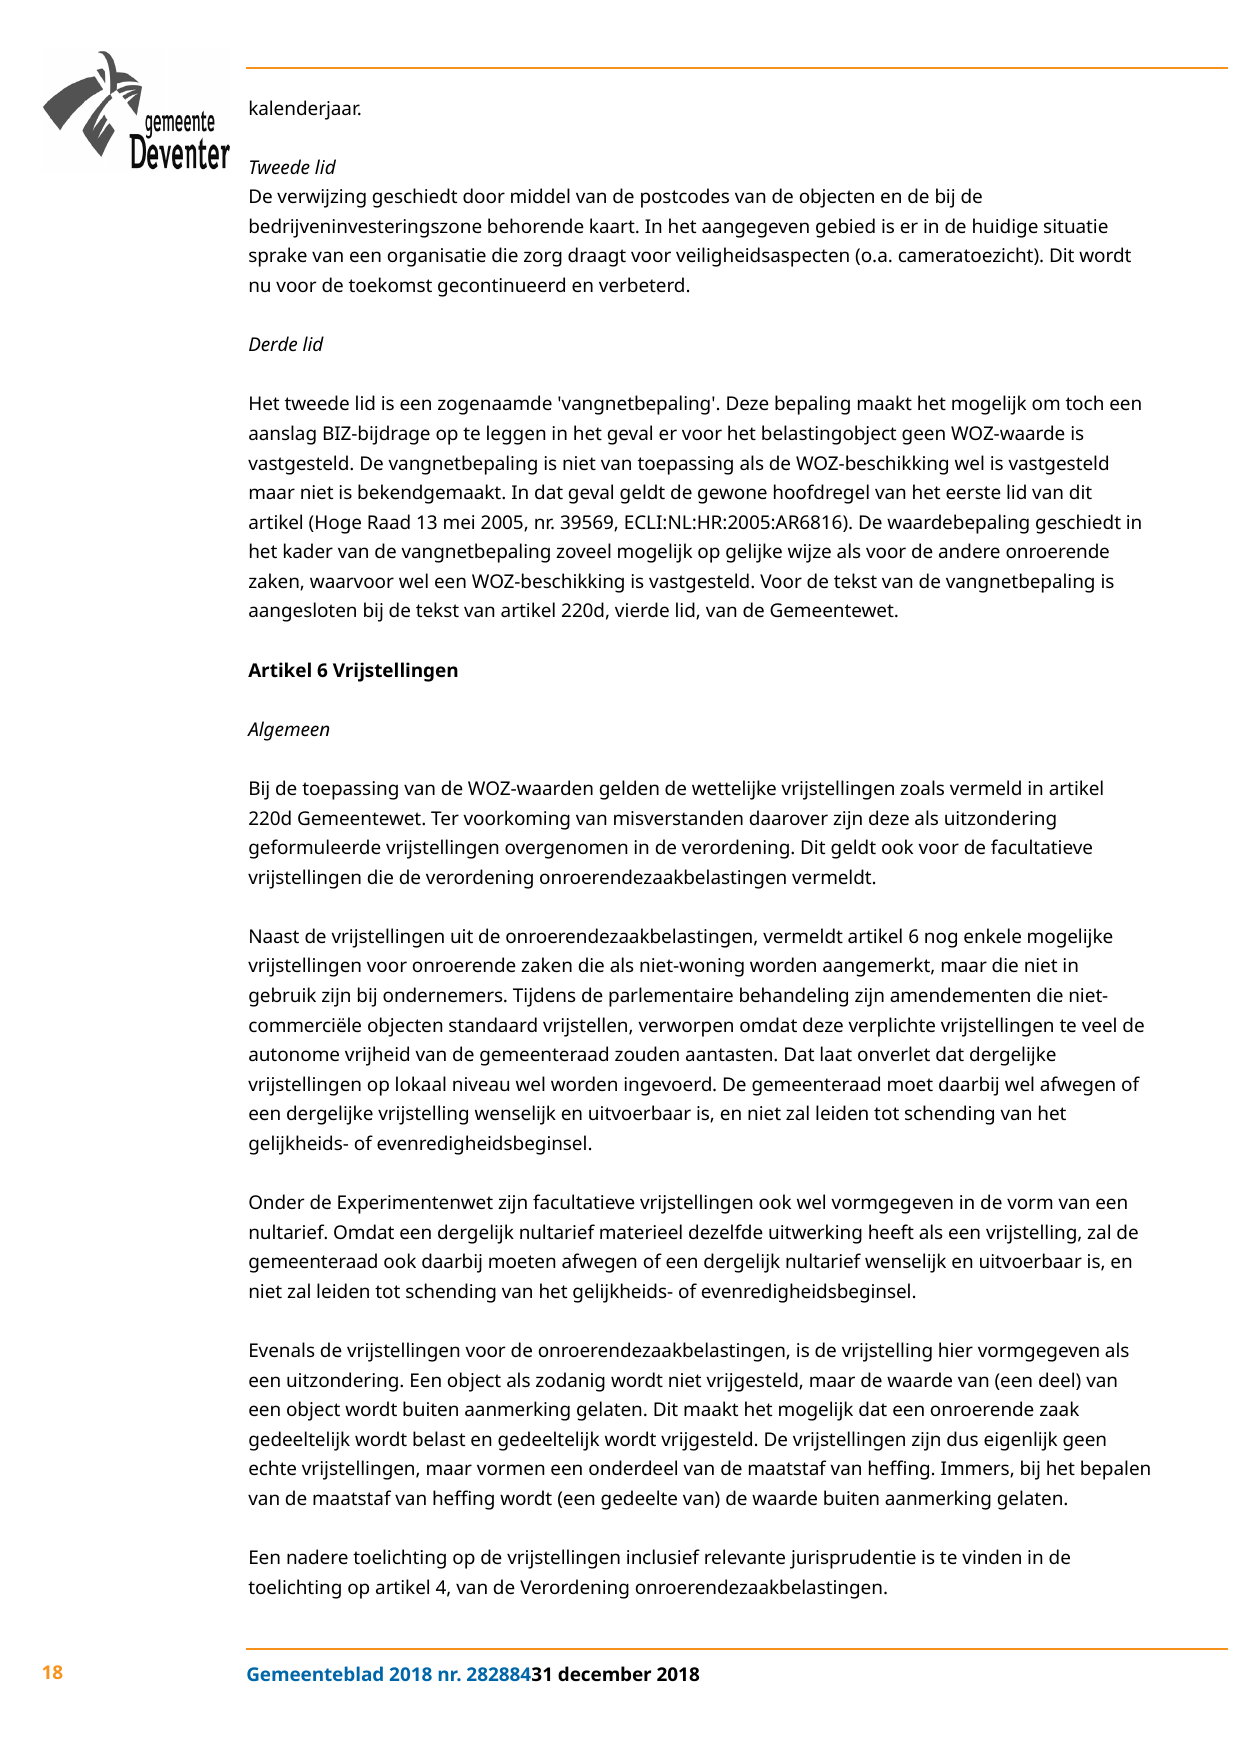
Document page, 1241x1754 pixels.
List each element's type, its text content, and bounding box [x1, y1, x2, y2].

text Artikel 6 Vrijstellingen [248, 657, 1152, 683]
text Tweede lid [248, 154, 1152, 180]
picture [41, 47, 231, 172]
text De verwijzing geschiedt door middel van de postcodes van de objecten en de bij de bedrijveninvesteringszone behorende kaart. In het aangegeven gebied is er in de huidige situatie sprake van een organisatie die zorg draagt voor veiligheidsaspecten (o.a. cameratoezicht). Dit wordt nu voor de toekomst gecontinueerd en verbeterd. [248, 183, 1152, 298]
text Bij de toepassing van de WOZ-waarden gelden de wettelijke vrijstellingen zoals vermeld in artikel 220d Gemeentewet. Ter voorkoming van misverstanden daarover zijn deze als uitzondering geformuleerde vrijstellingen overgenomen in de verordening. Dit geldt ook voor de facultatieve vrijstellingen die de verordening onroerendezaakbelastingen vermeldt. [248, 775, 1152, 890]
text Derde lid [248, 331, 1152, 357]
text Evenals de vrijstellingen voor de onroerendezaakbelastingen, is de vrijstelling hier vormgegeven als een uitzondering. Een object als zodanig wordt niet vrijgesteld, maar de waarde van (een deel) van een object wordt buiten aanmerking gelaten. Dit maakt het mogelijk dat een onroerende zaak gedeeltelijk wordt belast en gedeeltelijk wordt vrijgesteld. De vrijstellingen zijn dus eigenlijk geen echte vrijstellingen, maar vormen een onderdeel van de maatstaf van heffing. Immers, bij het bepalen van de maatstaf van heffing wordt (een gedeelte van) de waarde buiten aanmerking gelaten. [248, 1337, 1152, 1511]
text Onder de Experimentenwet zijn facultatieve vrijstellingen ook wel vormgegeven in de vorm van een nultarief. Omdat een dergelijk nultarief materieel dezelfde uitwerking heeft als een vrijstelling, zal de gemeenteraad ook daarbij moeten afwegen of een dergelijk nultarief wenselijk en uitvoerbaar is, en niet zal leiden tot schending van het gelijkheids- of evenredigheidsbeginsel. [248, 1189, 1152, 1304]
text Een nadere toelichting op de vrijstellingen inclusief relevante jurisprudentie is te vinden in de toelichting op artikel 4, van de Verordening onroerendezaakbelastingen. [248, 1544, 1152, 1600]
text Het tweede lid is een zogenaamde 'vangnetbepaling'. Deze bepaling maakt het mogelijk om toch een aanslag BIZ-bijdrage op te leggen in het geval er voor het belastingobject geen WOZ-waarde is vastgesteld. De vangnetbepaling is niet van toepassing als de WOZ-beschikking wel is vastgesteld maar niet is bekendgemaakt. In dat geval geldt de gewone hoofdregel van het eerste lid van dit artikel (Hoge Raad 13 mei 2005, nr. 39569, ECLI:NL:HR:2005:AR6816). De waardebepaling geschiedt in het kader van de vangnetbepaling zoveel mogelijk op gelijke wijze als voor de andere onroerende zaken, waarvoor wel een WOZ-beschikking is vastgesteld. Voor de tekst van de vangnetbepaling is aangesloten bij de tekst van artikel 220d, vierde lid, van de Gemeentewet. [248, 391, 1152, 623]
text kalenderjaar. [248, 95, 1152, 121]
text Naast de vrijstellingen uit de onroerendezaakbelastingen, vermeldt artikel 6 nog enkele mogelijke vrijstellingen voor onroerende zaken die als niet-woning worden aangemerkt, maar die niet in gebruik zijn bij ondernemers. Tijdens de parlementaire behandeling zijn amendementen die niet-commerciële objecten standaard vrijstellen, verworpen omdat deze verplichte vrijstellingen te veel de autonome vrijheid van de gemeenteraad zouden aantasten. Dat laat onverlet dat dergelijke vrijstellingen op lokaal niveau wel worden ingevoerd. De gemeenteraad moet daarbij wel afwegen of een dergelijke vrijstelling wenselijk en uitvoerbaar is, en niet zal leiden tot schending van het gelijkheids- of evenredigheidsbeginsel. [248, 923, 1152, 1156]
text Algemeen [248, 716, 1152, 742]
